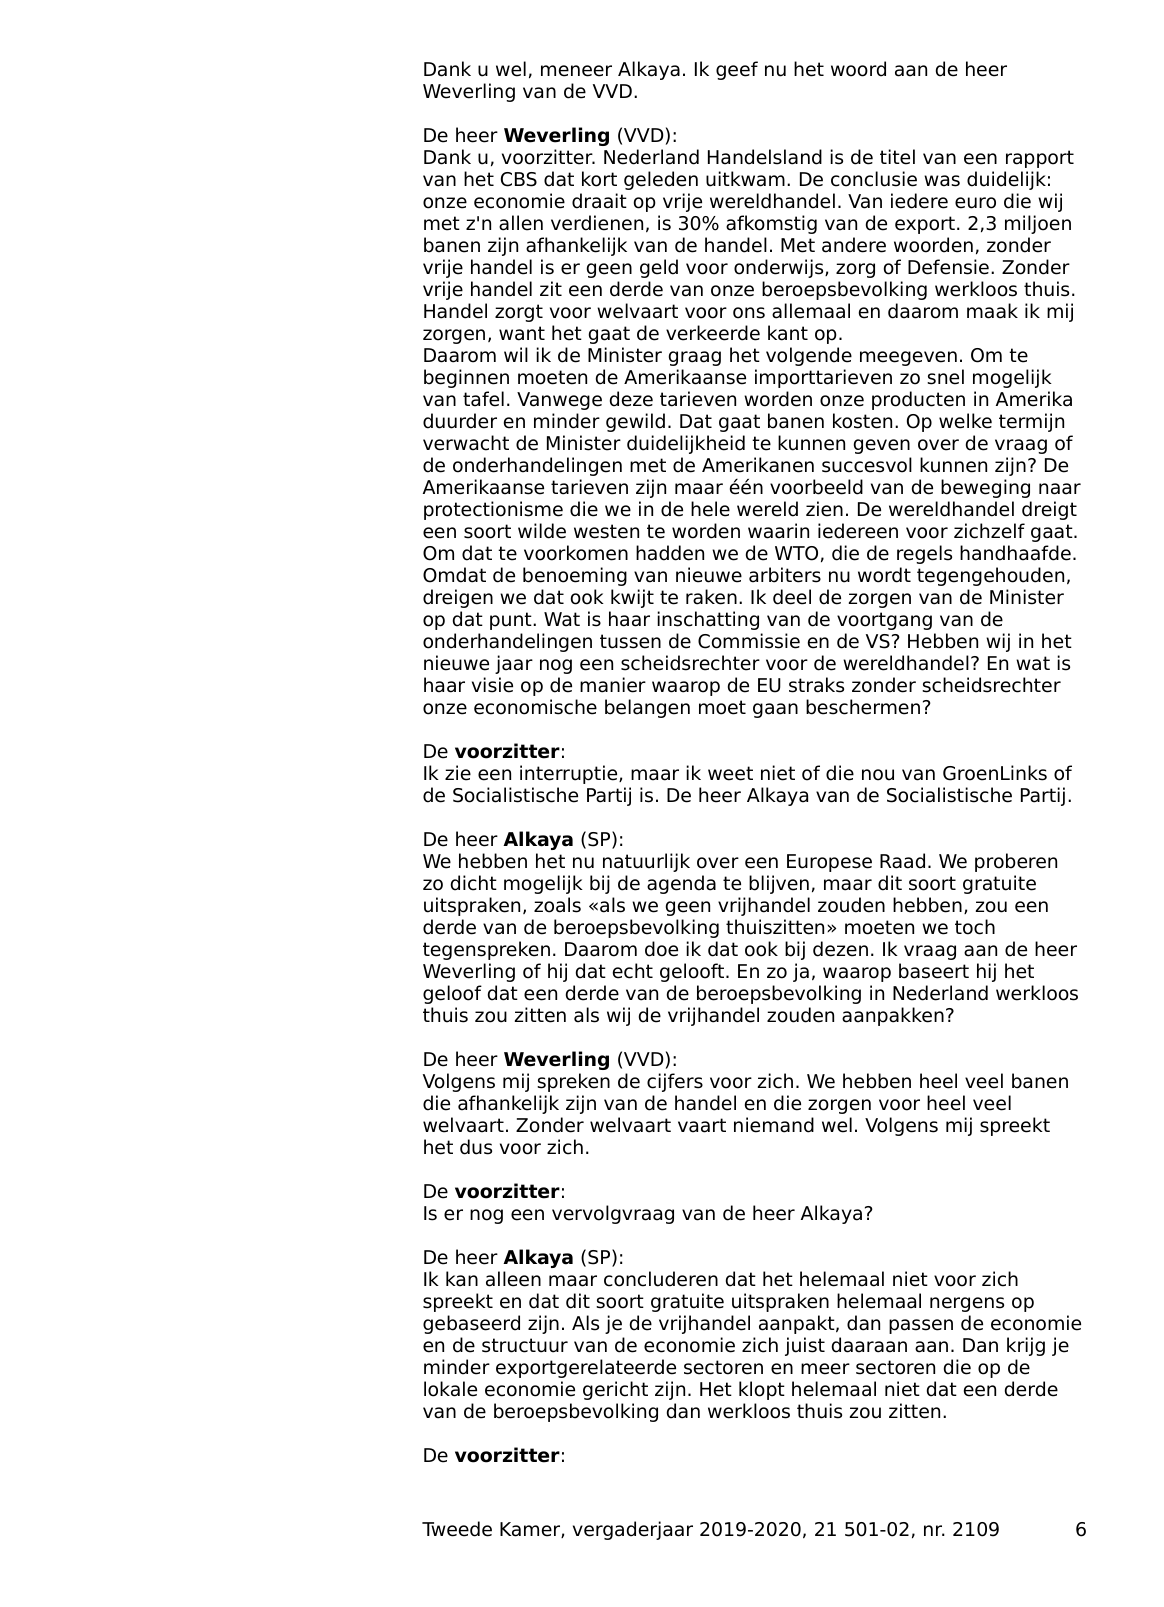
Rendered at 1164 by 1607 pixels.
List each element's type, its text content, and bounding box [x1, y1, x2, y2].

text De voorzitter: [422, 741, 1087, 763]
text Daarom wil ik de Minister graag het volgende meegeven. Om te beginnen moeten de Amerikaanse importtarieven zo snel mogelijk van tafel. Vanwege deze tarieven worden onze producten in Amerika duurder en minder gewild. Dat gaat banen kosten. Op welke termijn verwacht de Minister duidelijkheid te kunnen geven over de vraag of de onderhandelingen met de Amerikanen succesvol kunnen zijn? De Amerikaanse tarieven zijn maar één voorbeeld van de beweging naar protectionisme die we in de hele wereld zien. De wereldhandel dreigt een soort wilde westen te worden waarin iedereen voor zichzelf gaat. Om dat te voorkomen hadden we de WTO, die de regels handhaafde. Omdat de benoeming van nieuwe arbiters nu wordt tegengehouden, dreigen we dat ook kwijt te raken. Ik deel de zorgen van de Minister op dat punt. Wat is haar inschatting van de voortgang van de onderhandelingen tussen de Commissie en de VS? Hebben wij in het nieuwe jaar nog een scheidsrechter voor de wereldhandel? En wat is haar visie op de manier waarop de EU straks zonder scheidsrechter onze economische belangen moet gaan beschermen? [422, 345, 1087, 719]
text De heer Alkaya (SP): [422, 1247, 1087, 1269]
text Ik zie een interruptie, maar ik weet niet of die nou van GroenLinks of de Socialistische Partij is. De heer Alkaya van de Socialistische Partij. [422, 763, 1087, 807]
text Volgens mij spreken de cijfers voor zich. We hebben heel veel banen die afhankelijk zijn van de handel en die zorgen voor heel veel welvaart. Zonder welvaart vaart niemand wel. Volgens mij spreekt het dus voor zich. [422, 1071, 1087, 1159]
text De heer Weverling (VVD): [422, 125, 1087, 147]
text Dank u wel, meneer Alkaya. Ik geef nu het woord aan de heer Weverling van de VVD. [422, 59, 1087, 103]
text We hebben het nu natuurlijk over een Europese Raad. We proberen zo dicht mogelijk bij de agenda te blijven, maar dit soort gratuite uitspraken, zoals «als we geen vrijhandel zouden hebben, zou een derde van de beroepsbevolking thuiszitten» moeten we toch tegenspreken. Daarom doe ik dat ook bij dezen. Ik vraag aan de heer Weverling of hij dat echt gelooft. En zo ja, waarop baseert hij het geloof dat een derde van de beroepsbevolking in Nederland werkloos thuis zou zitten als wij de vrijhandel zouden aanpakken? [422, 851, 1087, 1027]
text De heer Alkaya (SP): [422, 829, 1087, 851]
text De voorzitter: [422, 1181, 1087, 1203]
text De heer Weverling (VVD): [422, 1049, 1087, 1071]
text Is er nog een vervolgvraag van de heer Alkaya? [422, 1203, 1087, 1225]
text De voorzitter: [422, 1445, 1087, 1467]
text Dank u, voorzitter. Nederland Handelsland is de titel van een rapport van het CBS dat kort geleden uitkwam. De conclusie was duidelijk: onze economie draait op vrije wereldhandel. Van iedere euro die wij met z'n allen verdienen, is 30% afkomstig van de export. 2,3 miljoen banen zijn afhankelijk van de handel. Met andere woorden, zonder vrije handel is er geen geld voor onderwijs, zorg of Defensie. Zonder vrije handel zit een derde van onze beroepsbevolking werkloos thuis. Handel zorgt voor welvaart voor ons allemaal en daarom maak ik mij zorgen, want het gaat de verkeerde kant op. [422, 147, 1087, 345]
text Ik kan alleen maar concluderen dat het helemaal niet voor zich spreekt en dat dit soort gratuite uitspraken helemaal nergens op gebaseerd zijn. Als je de vrijhandel aanpakt, dan passen de economie en de structuur van de economie zich juist daaraan aan. Dan krijg je minder exportgerelateerde sectoren en meer sectoren die op de lokale economie gericht zijn. Het klopt helemaal niet dat een derde van de beroepsbevolking dan werkloos thuis zou zitten. [422, 1269, 1087, 1423]
